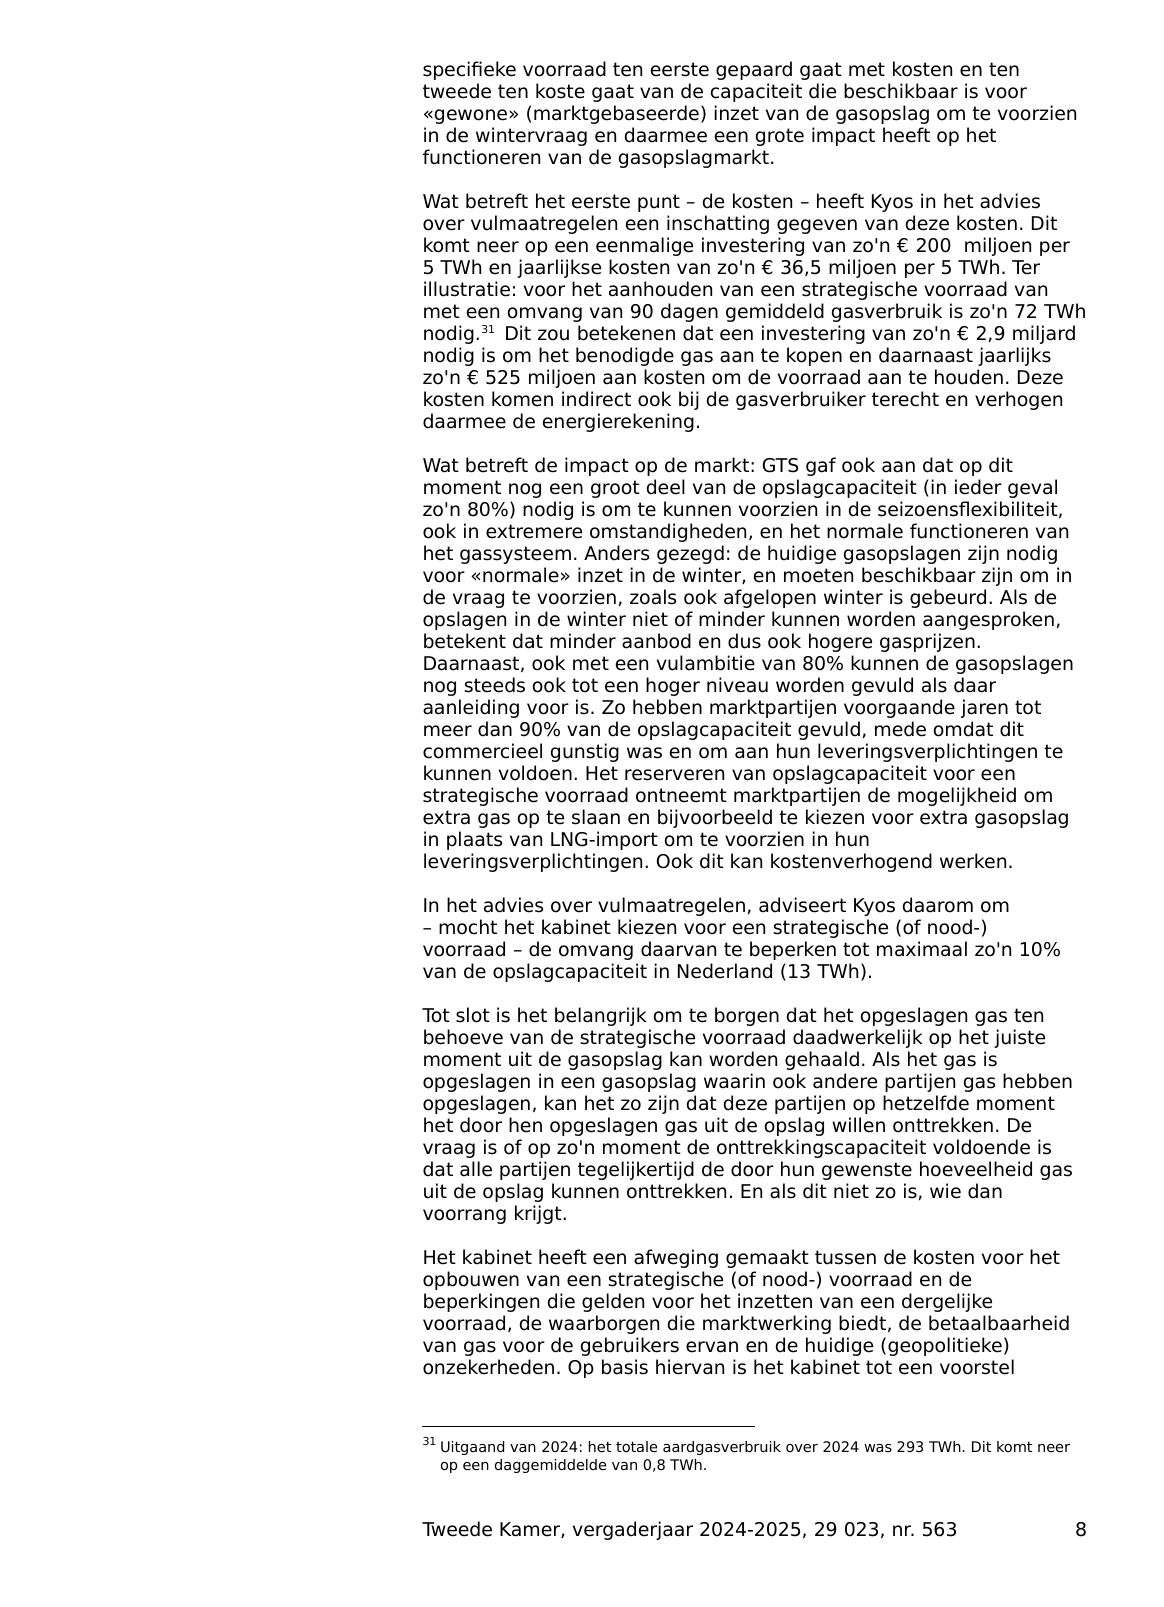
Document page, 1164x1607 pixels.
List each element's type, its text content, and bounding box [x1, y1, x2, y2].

text Wat betreft het eerste punt – de kosten – heeft Kyos in het advies over vulmaatregelen een inschatting gegeven van deze kosten. Dit komt neer op een eenmalige investering van zo'n € 200 miljoen per 5 TWh en jaarlijkse kosten van zo'n € 36,5 miljoen per 5 TWh. Ter illustratie: voor het aanhouden van een strategische voorraad van met een omvang van 90 dagen gemiddeld gasverbruik is zo'n 72 TWh nodig. Dit zou betekenen dat een investering van zo'n € 2,9 miljard nodig is om het benodigde gas aan te kopen en daarnaast jaarlijks zo'n € 525 miljoen aan kosten om de voorraad aan te houden. Deze kosten komen indirect ook bij de gasverbruiker terecht en verhogen daarmee de energierekening. [422, 191, 1087, 433]
text In het advies over vulmaatregelen, adviseert Kyos daarom om – mocht het kabinet kiezen voor een strategische (of nood-) voorraad – de omvang daarvan te beperken tot maximaal zo'n 10% van de opslagcapaciteit in Nederland (13 TWh). [422, 895, 1087, 983]
text Uitgaand van 2024: het totale aardgasverbruik over 2024 was 293 TWh. Dit komt neer op een daggemiddelde van 0,8 TWh. [422, 1435, 1087, 1474]
text Het kabinet heeft een afweging gemaakt tussen de kosten voor het opbouwen van een strategische (of nood-) voorraad en de beperkingen die gelden voor het inzetten van een dergelijke voorraad, de waarborgen die marktwerking biedt, de betaalbaarheid van gas voor de gebruikers ervan en de huidige (geopolitieke) onzekerheden. Op basis hiervan is het kabinet tot een voorstel [422, 1247, 1087, 1379]
text Wat betreft de impact op de markt: GTS gaf ook aan dat op dit moment nog een groot deel van de opslagcapaciteit (in ieder geval zo'n 80%) nodig is om te kunnen voorzien in de seizoensflexibiliteit, ook in extremere omstandigheden, en het normale functioneren van het gassysteem. Anders gezegd: de huidige gasopslagen zijn nodig voor «normale» inzet in de winter, en moeten beschikbaar zijn om in de vraag te voorzien, zoals ook afgelopen winter is gebeurd. Als de opslagen in de winter niet of minder kunnen worden aangesproken, betekent dat minder aanbod en dus ook hogere gasprijzen. Daarnaast, ook met een vulambitie van 80% kunnen de gasopslagen nog steeds ook tot een hoger niveau worden gevuld als daar aanleiding voor is. Zo hebben marktpartijen voorgaande jaren tot meer dan 90% van de opslagcapaciteit gevuld, mede omdat dit commercieel gunstig was en om aan hun leveringsverplichtingen te kunnen voldoen. Het reserveren van opslagcapaciteit voor een strategische voorraad ontneemt marktpartijen de mogelijkheid om extra gas op te slaan en bijvoorbeeld te kiezen voor extra gasopslag in plaats van LNG-import om te voorzien in hun leveringsverplichtingen. Ook dit kan kostenverhogend werken. [422, 455, 1087, 873]
text Tot slot is het belangrijk om te borgen dat het opgeslagen gas ten behoeve van de strategische voorraad daadwerkelijk op het juiste moment uit de gasopslag kan worden gehaald. Als het gas is opgeslagen in een gasopslag waarin ook andere partijen gas hebben opgeslagen, kan het zo zijn dat deze partijen op hetzelfde moment het door hen opgeslagen gas uit de opslag willen onttrekken. De vraag is of op zo'n moment de onttrekkingscapaciteit voldoende is dat alle partijen tegelijkertijd de door hun gewenste hoeveelheid gas uit de opslag kunnen onttrekken. En als dit niet zo is, wie dan voorrang krijgt. [422, 1005, 1087, 1225]
text specifieke voorraad ten eerste gepaard gaat met kosten en ten tweede ten koste gaat van de capaciteit die beschikbaar is voor «gewone» (marktgebaseerde) inzet van de gasopslag om te voorzien in de wintervraag en daarmee een grote impact heeft op het functioneren van de gasopslagmarkt. [422, 59, 1087, 169]
